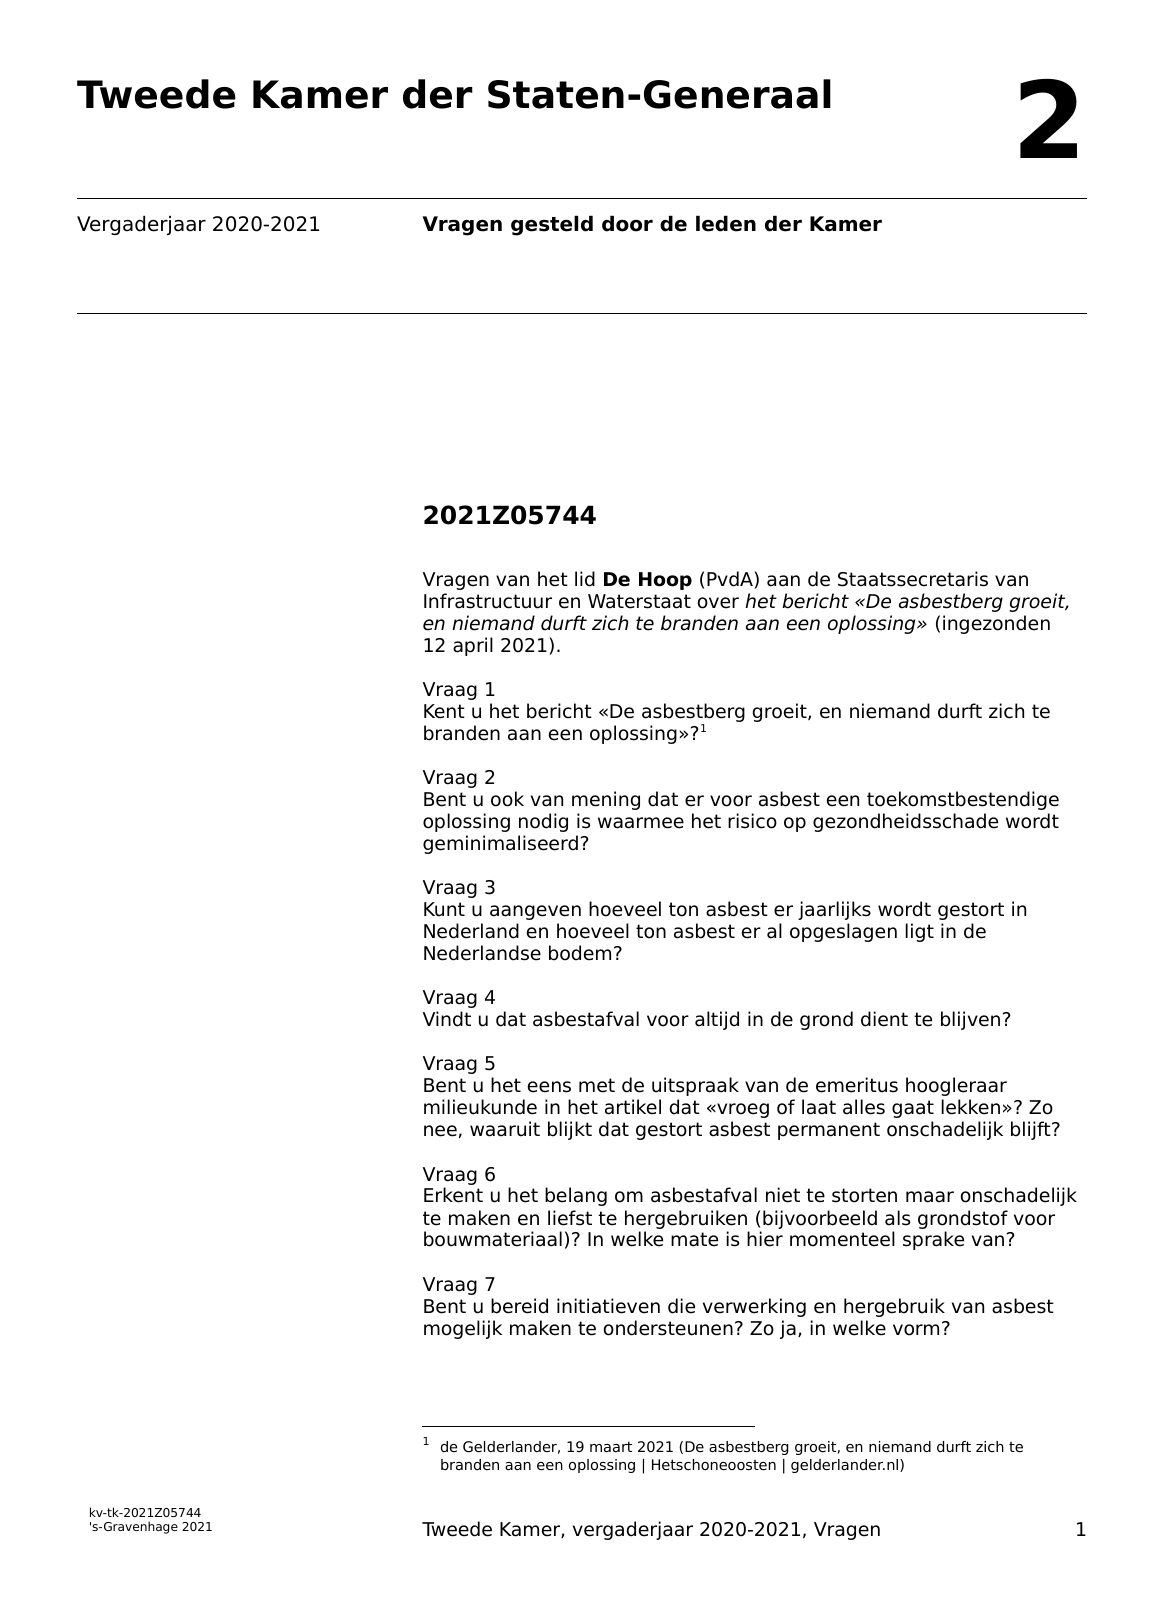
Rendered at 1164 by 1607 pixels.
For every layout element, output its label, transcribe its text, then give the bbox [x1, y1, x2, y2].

text Vraag 1 [422, 679, 1087, 701]
text Vraag 6 [422, 1163, 1087, 1185]
text 's-Gravenhage 2021 [88, 1520, 323, 1534]
text Vraag 3 [422, 877, 1087, 899]
table_cell Vragen gesteld door de leden der Kamer [422, 199, 1087, 313]
text Bent u bereid initiatieven die verwerking en hergebruik van asbest mogelijk maken te ondersteunen? Zo ja, in welke vorm? [422, 1296, 1087, 1339]
text Bent u het eens met de uitspraak van de emeritus hoogleraar milieukunde in het artikel dat «vroeg of laat alles gaat lekken»? Zo nee, waaruit blijkt dat gestort asbest permanent onschadelijk blijft? [422, 1075, 1087, 1141]
text 2021Z05744 [422, 501, 1087, 531]
table_cell Vergaderjaar 2020-2021 [77, 199, 422, 313]
text de Gelderlander, 19 maart 2021 (De asbestberg groeit, en niemand durft zich te branden aan een oplossing | Hetschoneoosten | gelderlander.nl) [422, 1435, 1087, 1474]
text Vraag 5 [422, 1053, 1087, 1075]
text Vraag 4 [422, 987, 1087, 1009]
text Bent u ook van mening dat er voor asbest een toekomstbestendige oplossing nodig is waarmee het risico op gezondheidsschade wordt geminimaliseerd? [422, 789, 1087, 855]
text Vragen van het lid De Hoop (PvdA) aan de Staatssecretaris van Infrastructuur en Waterstaat over het bericht «De asbestberg groeit, en niemand durft zich te branden aan een oplossing» (ingezonden 12 april 2021). [422, 569, 1087, 657]
text Erkent u het belang om asbestafval niet te storten maar onschadelijk te maken en liefst te hergebruiken (bijvoorbeeld als grondstof voor bouwmateriaal)? In welke mate is hier momenteel sprake van? [422, 1185, 1087, 1251]
text kv-tk-2021Z05744 [88, 1506, 323, 1520]
table_header 2 [886, 59, 1087, 198]
table_header Tweede Kamer der Staten-Generaal [77, 59, 886, 198]
text Vindt u dat asbestafval voor altijd in de grond dient te blijven? [422, 1009, 1087, 1031]
text Kunt u aangeven hoeveel ton asbest er jaarlijks wordt gestort in Nederland en hoeveel ton asbest er al opgeslagen ligt in de Nederlandse bodem? [422, 899, 1087, 965]
text Kent u het bericht «De asbestberg groeit, en niemand durft zich te branden aan een oplossing»? [422, 701, 1087, 745]
text Vraag 7 [422, 1273, 1087, 1296]
text Vraag 2 [422, 767, 1087, 789]
